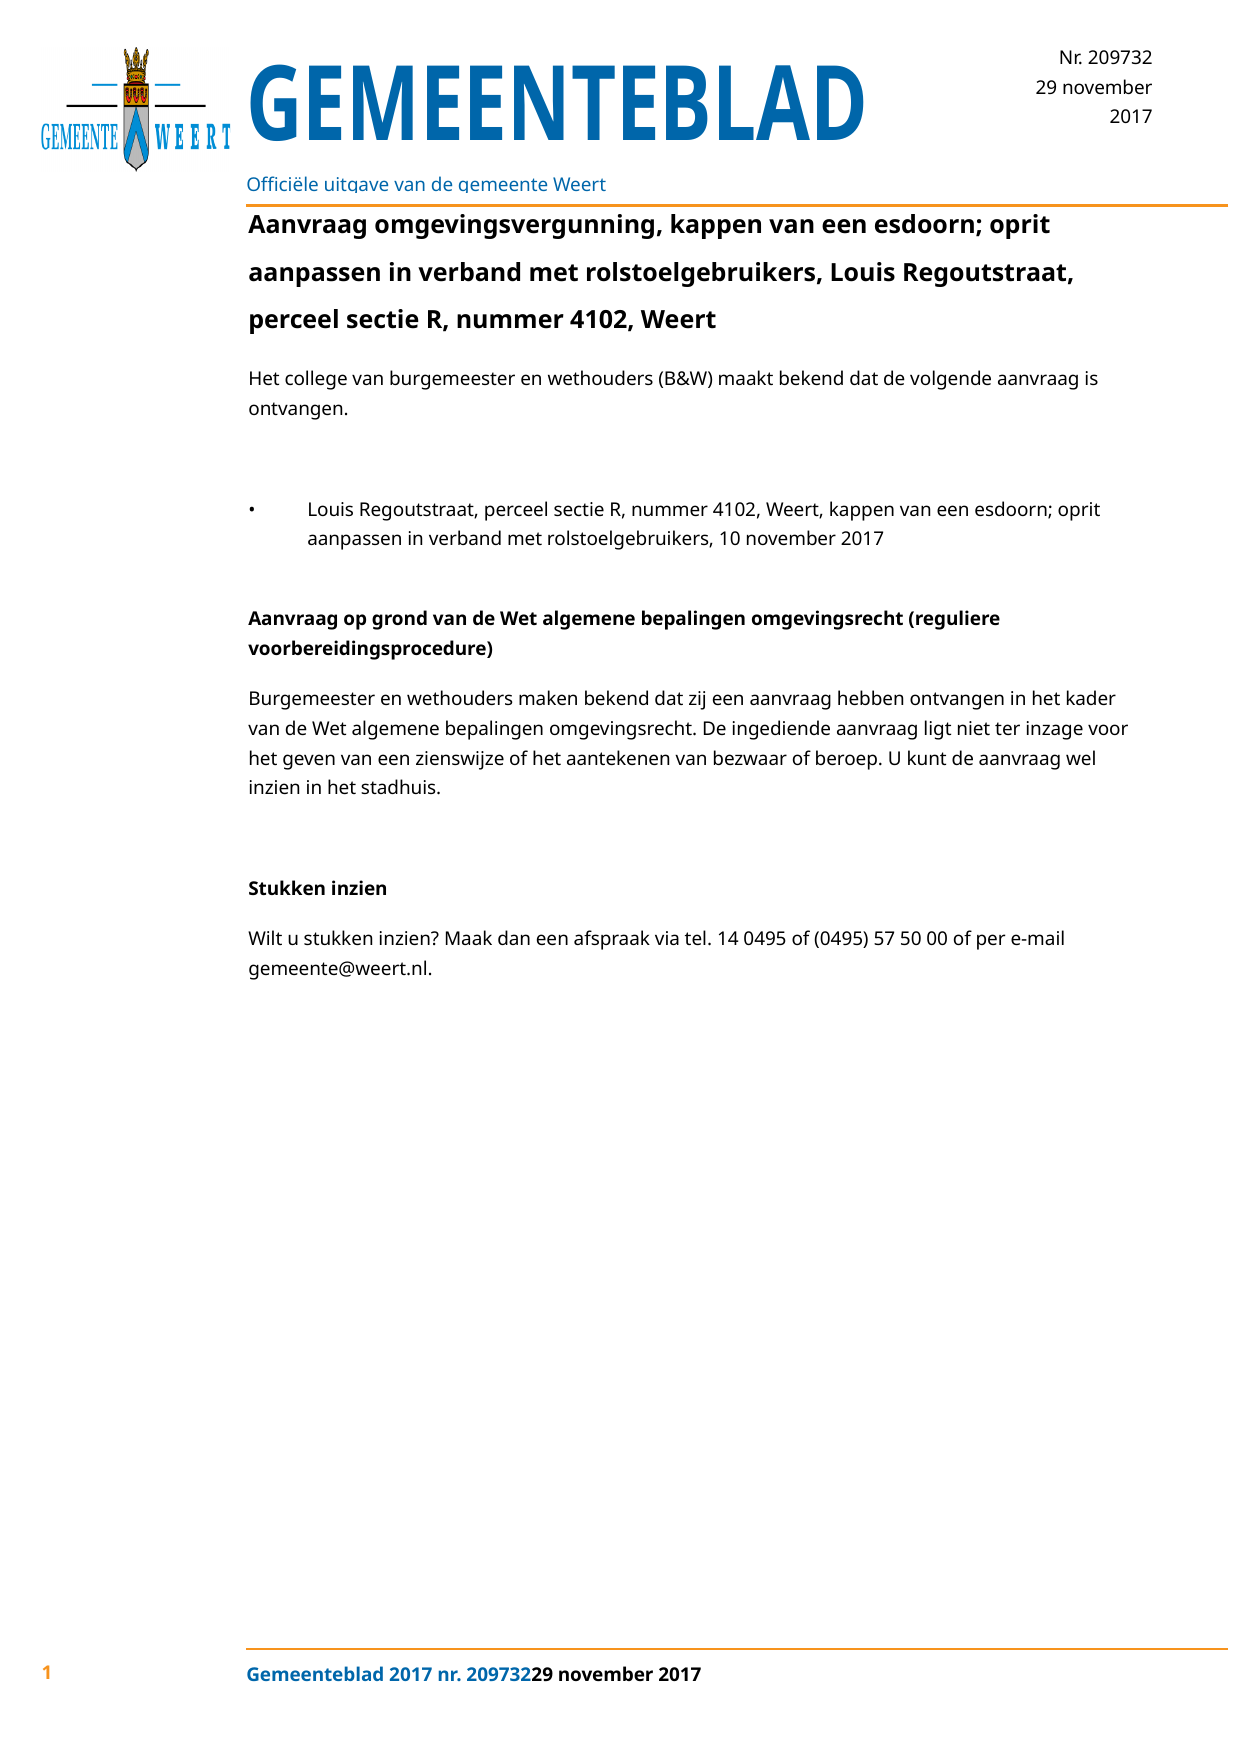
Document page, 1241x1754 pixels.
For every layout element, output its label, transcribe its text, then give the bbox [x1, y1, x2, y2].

text Aanvraag op grond van de Wet algemene bepalingen omgevingsrecht (reguliere voorbereidingsprocedure) [248, 606, 1152, 661]
text Burgemeester en wethouders maken bekend dat zij een aanvraag hebben ontvangen in het kader van de Wet algemene bepalingen omgevingsrecht. De ingediende aanvraag ligt niet ter inzage voor het geven van een zienswijze of het aantekenen van bezwaar of beroep. U kunt de aanvraag wel inzien in het stadhuis. [248, 686, 1152, 800]
text Het college van burgemeester en wethouders (B&W) maakt bekend dat de volgende aanvraag is ontvangen. [248, 366, 1152, 421]
list Louis Regoutstraat, perceel sectie R, nummer 4102, Weert, kappen van een esdoorn; oprit aanpassen in verband met rolstoelgebruikers, 10 november 2017 [248, 496, 1152, 551]
text Aanvraag omgevingsvergunning, kappen van een esdoorn; oprit aanpassen in verband met rolstoelgebruikers, Louis Regoutstraat, perceel sectie R, nummer 4102, Weert [248, 207, 1152, 336]
text Wilt u stukken inzien? Maak dan een afspraak via tel. 14 0495 of (0495) 57 50 00 of per e-mail gemeente@weert.nl. [248, 926, 1152, 981]
text Stukken inzien [248, 875, 1152, 901]
picture [41, 47, 231, 172]
